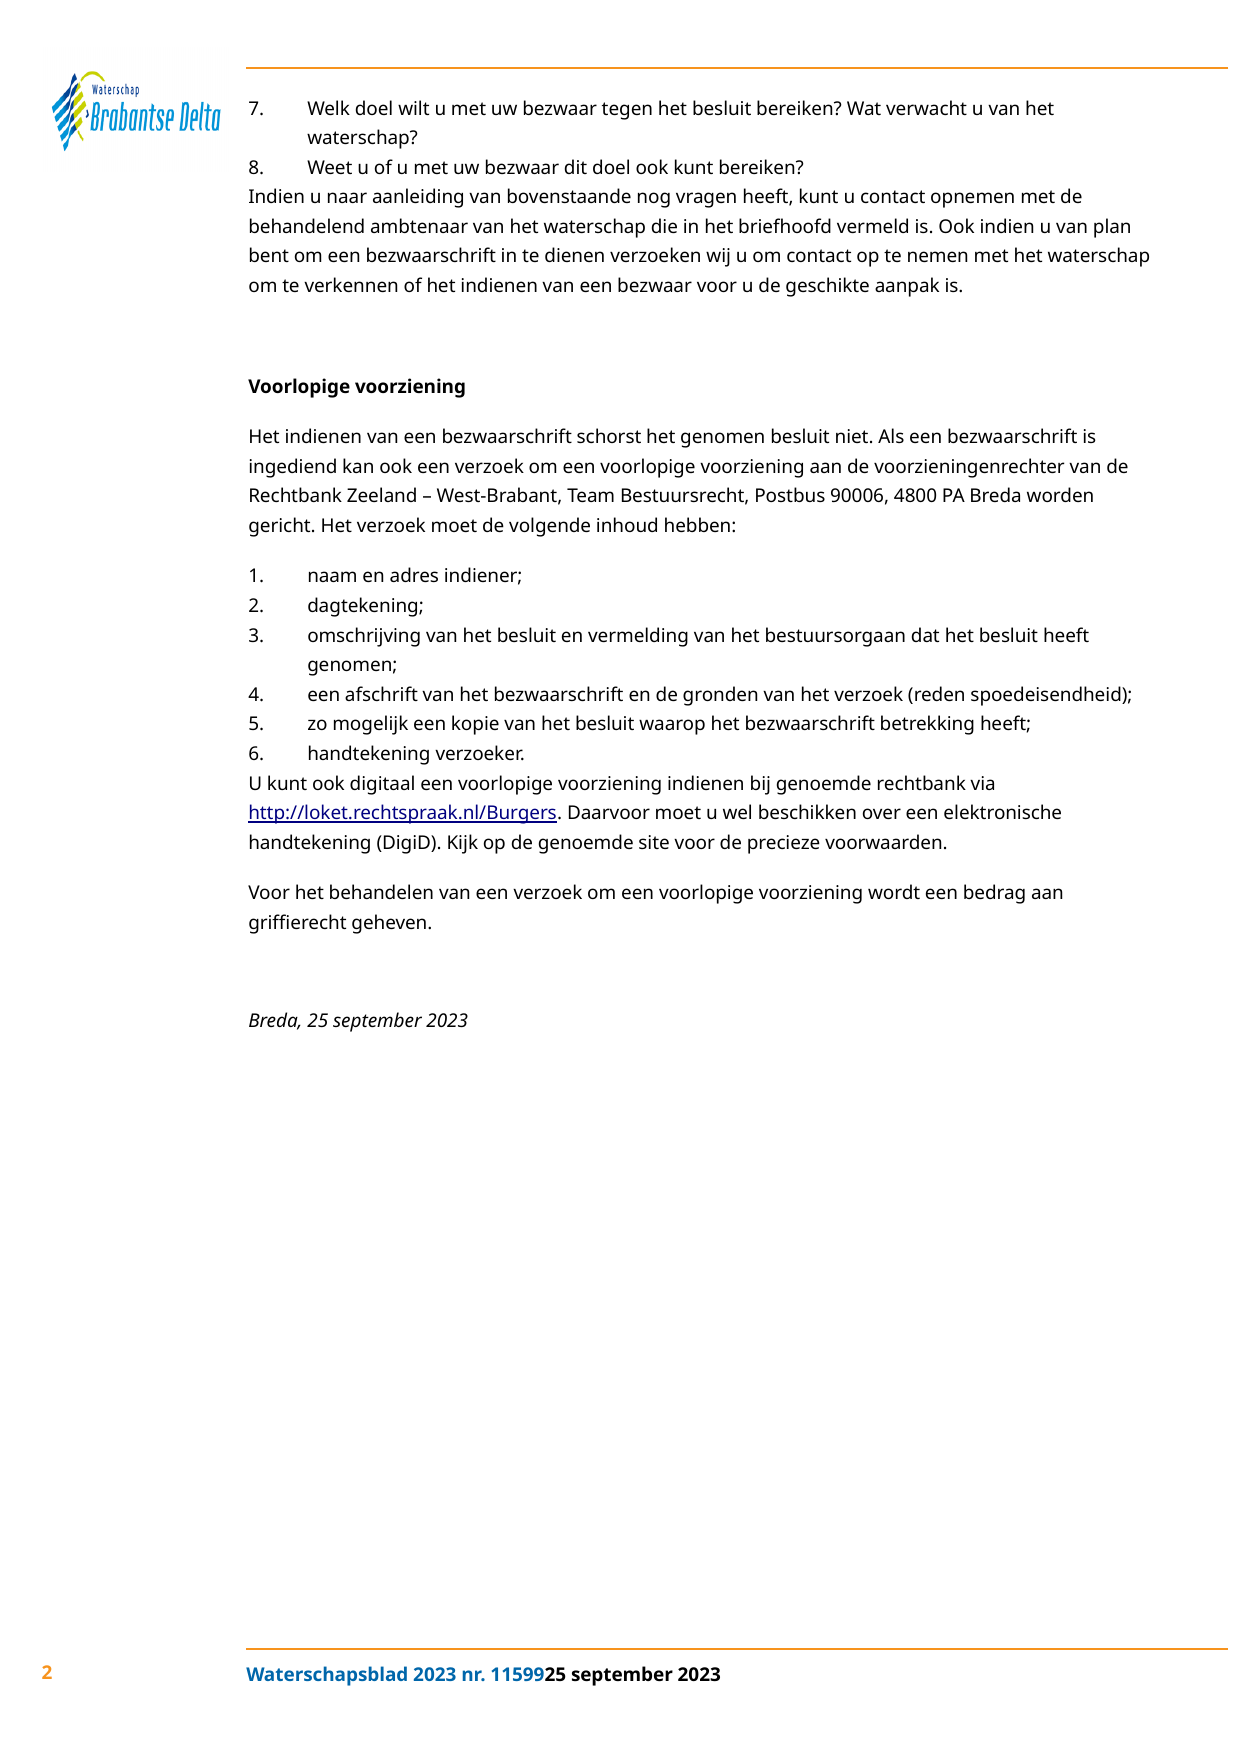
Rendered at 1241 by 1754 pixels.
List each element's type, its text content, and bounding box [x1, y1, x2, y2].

list dagtekening; [248, 592, 1152, 618]
list naam en adres indiener; [248, 563, 1152, 588]
text Breda, 25 september 2023 [248, 1007, 1152, 1033]
list omschrijving van het besluit en vermelding van het bestuursorgaan dat het besluit heeft genomen; [248, 622, 1152, 677]
text Voorlopige voorziening [248, 373, 1152, 399]
text Het indienen van een bezwaarschrift schorst het genomen besluit niet. Als een bezwaarschrift is ingediend kan ook een verzoek om een voorlopige voorziening aan de voorzieningenrechter van de Rechtbank Zeeland – West-Brabant, Team Bestuursrecht, Postbus 90006, 4800 PA Breda worden gericht. Het verzoek moet de volgende inhoud hebben: [248, 423, 1152, 538]
list een afschrift van het bezwaarschrift en de gronden van het verzoek (reden spoedeisendheid); [248, 681, 1152, 707]
list zo mogelijk een kopie van het besluit waarop het bezwaarschrift betrekking heeft; [248, 711, 1152, 736]
text Indien u naar aanleiding van bovenstaande nog vragen heeft, kunt u contact opnemen met de behandelend ambtenaar van het waterschap die in het briefhoofd vermeld is. Ook indien u van plan bent om een bezwaarschrift in te dienen verzoeken wij u om contact op te nemen met het waterschap om te verkennen of het indienen van een bezwaar voor u de geschikte aanpak is. [248, 183, 1152, 298]
list handtekening verzoeker. [248, 740, 1152, 766]
list Welk doel wilt u met uw bezwaar tegen het besluit bereiken? Wat verwacht u van het waterschap? [248, 95, 1152, 150]
picture [41, 47, 231, 172]
text U kunt ook digitaal een voorlopige voorziening indienen bij genoemde rechtbank via http://loket.rechtspraak.nl/Burgers. Daarvoor moet u wel beschikken over een elektronische handtekening (DigiD). Kijk op de genoemde site voor de precieze voorwaarden. [248, 770, 1152, 855]
list Weet u of u met uw bezwaar dit doel ook kunt bereiken? [248, 154, 1152, 180]
text Voor het behandelen van een verzoek om een voorlopige voorziening wordt een bedrag aan griffierecht geheven. [248, 879, 1152, 935]
